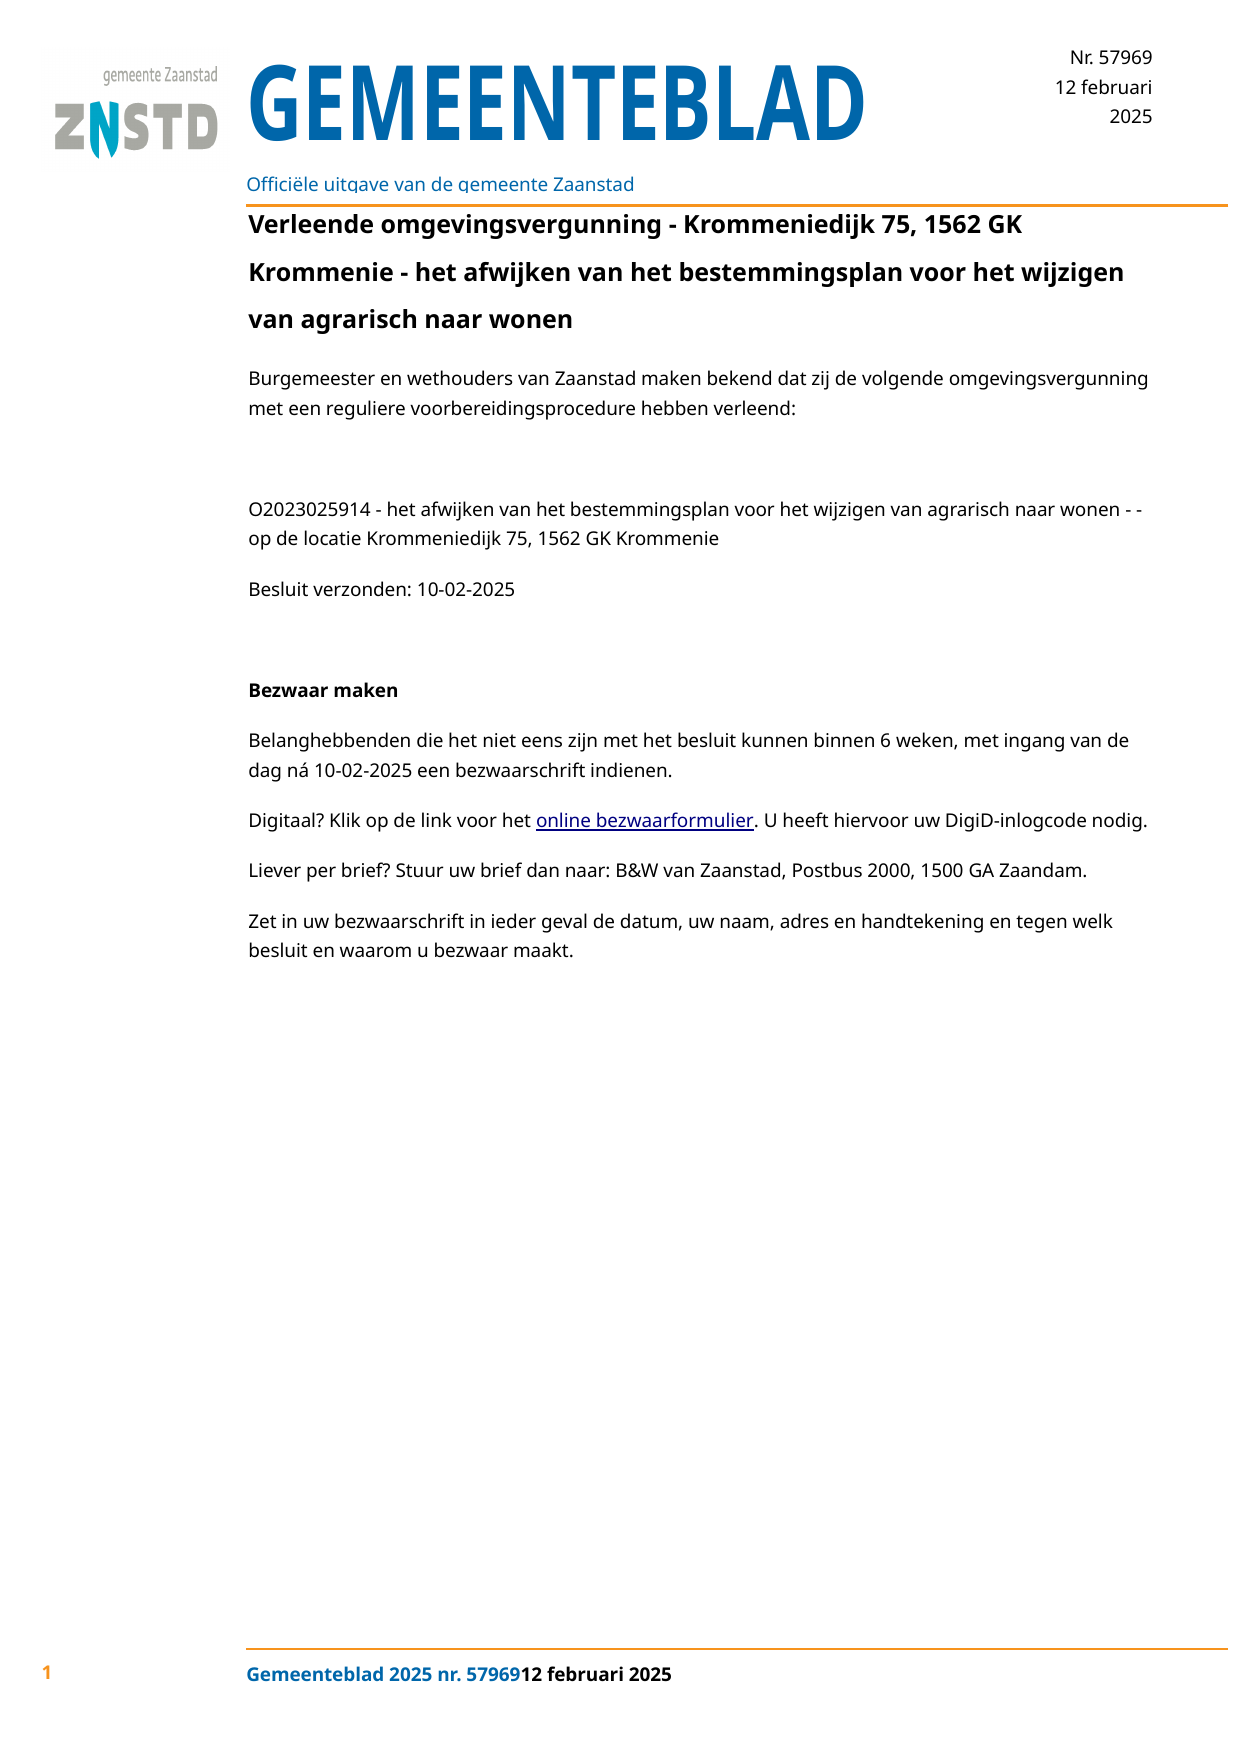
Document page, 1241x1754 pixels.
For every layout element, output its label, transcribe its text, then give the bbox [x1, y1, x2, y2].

text Burgemeester en wethouders van Zaanstad maken bekend dat zij de volgende omgevingsvergunning met een reguliere voorbereidingsprocedure hebben verleend: [248, 366, 1152, 421]
text Digitaal? Klik op de link voor het online bezwaarformulier. U heeft hiervoor uw DigiD-inlogcode nodig. [248, 807, 1152, 833]
text Besluit verzonden: 10-02-2025 [248, 576, 1152, 602]
text Zet in uw bezwaarschrift in ieder geval de datum, uw naam, adres en handtekening en tegen welk besluit en waarom u bezwaar maakt. [248, 908, 1152, 963]
text O2023025914 - het afwijken van het bestemmingsplan voor het wijzigen van agrarisch naar wonen - - op de locatie Krommeniedijk 75, 1562 GK Krommenie [248, 496, 1152, 551]
picture [41, 47, 231, 172]
text Bezwaar maken [248, 677, 1152, 702]
text Verleende omgevingsvergunning - Krommeniedijk 75, 1562 GK Krommenie - het afwijken van het bestemmingsplan voor het wijzigen van agrarisch naar wonen [248, 207, 1152, 336]
text Liever per brief? Stuur uw brief dan naar: B&W van Zaanstad, Postbus 2000, 1500 GA Zaandam. [248, 858, 1152, 883]
text Belanghebbenden die het niet eens zijn met het besluit kunnen binnen 6 weken, met ingang van de dag ná 10-02-2025 een bezwaarschrift indienen. [248, 727, 1152, 782]
